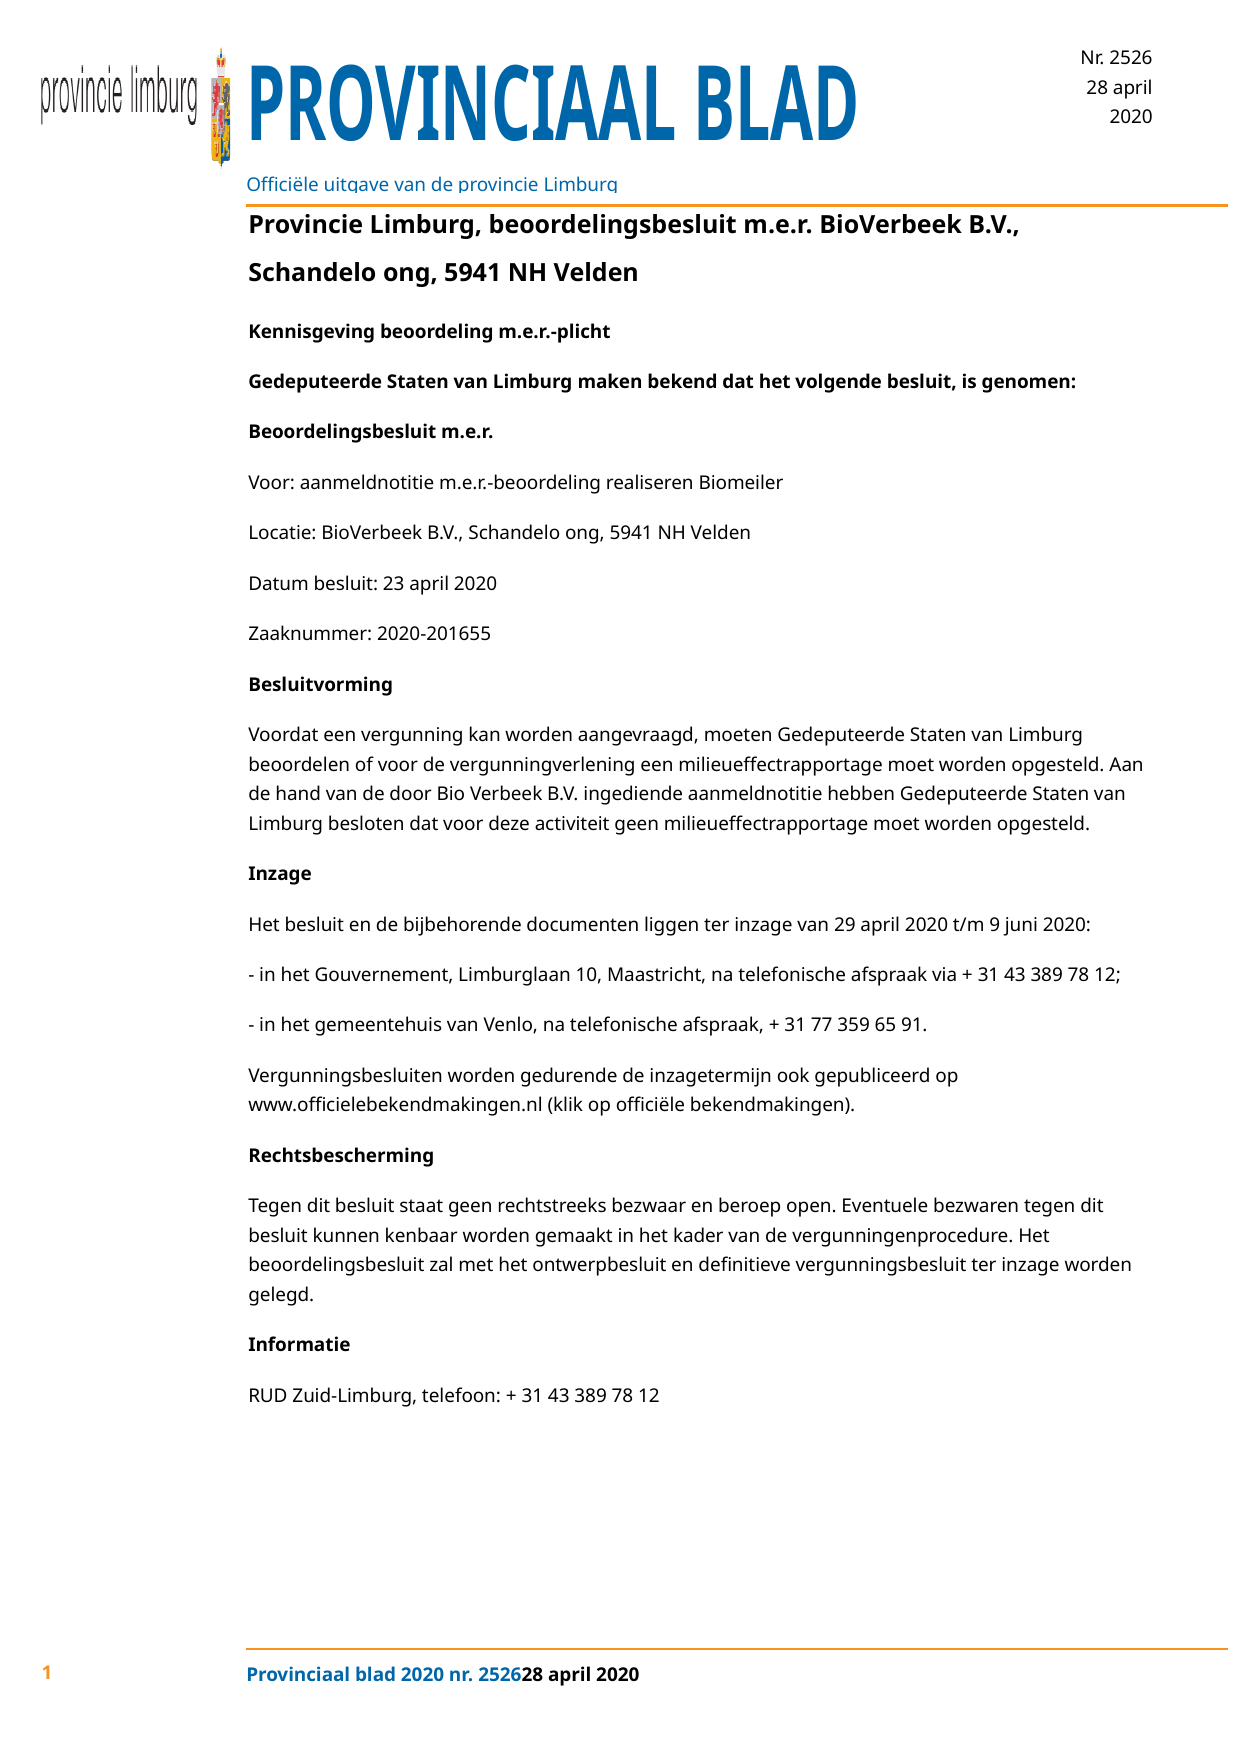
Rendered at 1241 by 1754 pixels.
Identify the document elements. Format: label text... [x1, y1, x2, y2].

text Beoordelingsbesluit m.e.r. [248, 419, 1152, 444]
text Provincie Limburg, beoordelingsbesluit m.e.r. BioVerbeek B.V., Schandelo ong, 5941 NH Velden [248, 207, 1152, 288]
text Voordat een vergunning kan worden aangevraagd, moeten Gedeputeerde Staten van Limburg beoordelen of voor de vergunningverlening een milieueffectrapportage moet worden opgesteld. Aan de hand van de door Bio Verbeek B.V. ingediende aanmeldnotitie hebben Gedeputeerde Staten van Limburg besloten dat voor deze activiteit geen milieueffectrapportage moet worden opgesteld. [248, 721, 1152, 836]
text Datum besluit: 23 april 2020 [248, 570, 1152, 596]
text Tegen dit besluit staat geen rechtstreeks bezwaar en beroep open. Eventuele bezwaren tegen dit besluit kunnen kenbaar worden gemaakt in het kader van de vergunningenprocedure. Het beoordelingsbesluit zal met het ontwerpbesluit en definitieve vergunningsbesluit ter inzage worden gelegd. [248, 1192, 1152, 1307]
text Het besluit en de bijbehorende documenten liggen ter inzage van 29 april 2020 t/m 9 juni 2020: [248, 911, 1152, 937]
text Rechtsbescherming [248, 1142, 1152, 1168]
text Kennisgeving beoordeling m.e.r.-plicht [248, 318, 1152, 344]
text Locatie: BioVerbeek B.V., Schandelo ong, 5941 NH Velden [248, 519, 1152, 545]
picture [41, 47, 231, 172]
text Voor: aanmeldnotitie m.e.r.-beoordeling realiseren Biomeiler [248, 469, 1152, 495]
text Besluitvorming [248, 671, 1152, 697]
text RUD Zuid-Limburg, telefoon: + 31 43 389 78 12 [248, 1382, 1152, 1408]
text Zaaknummer: 2020-201655 [248, 620, 1152, 646]
text Informatie [248, 1332, 1152, 1357]
text - in het gemeentehuis van Venlo, na telefonische afspraak, + 31 77 359 65 91. [248, 1012, 1152, 1037]
text - in het Gouvernement, Limburglaan 10, Maastricht, na telefonische afspraak via + 31 43 389 78 12; [248, 961, 1152, 987]
text Gedeputeerde Staten van Limburg maken bekend dat het volgende besluit, is genomen: [248, 368, 1152, 394]
text Inzage [248, 860, 1152, 886]
text Vergunningsbesluiten worden gedurende de inzagetermijn ook gepubliceerd op www.officielebekendmakingen.nl (klik op officiële bekendmakingen). [248, 1062, 1152, 1117]
